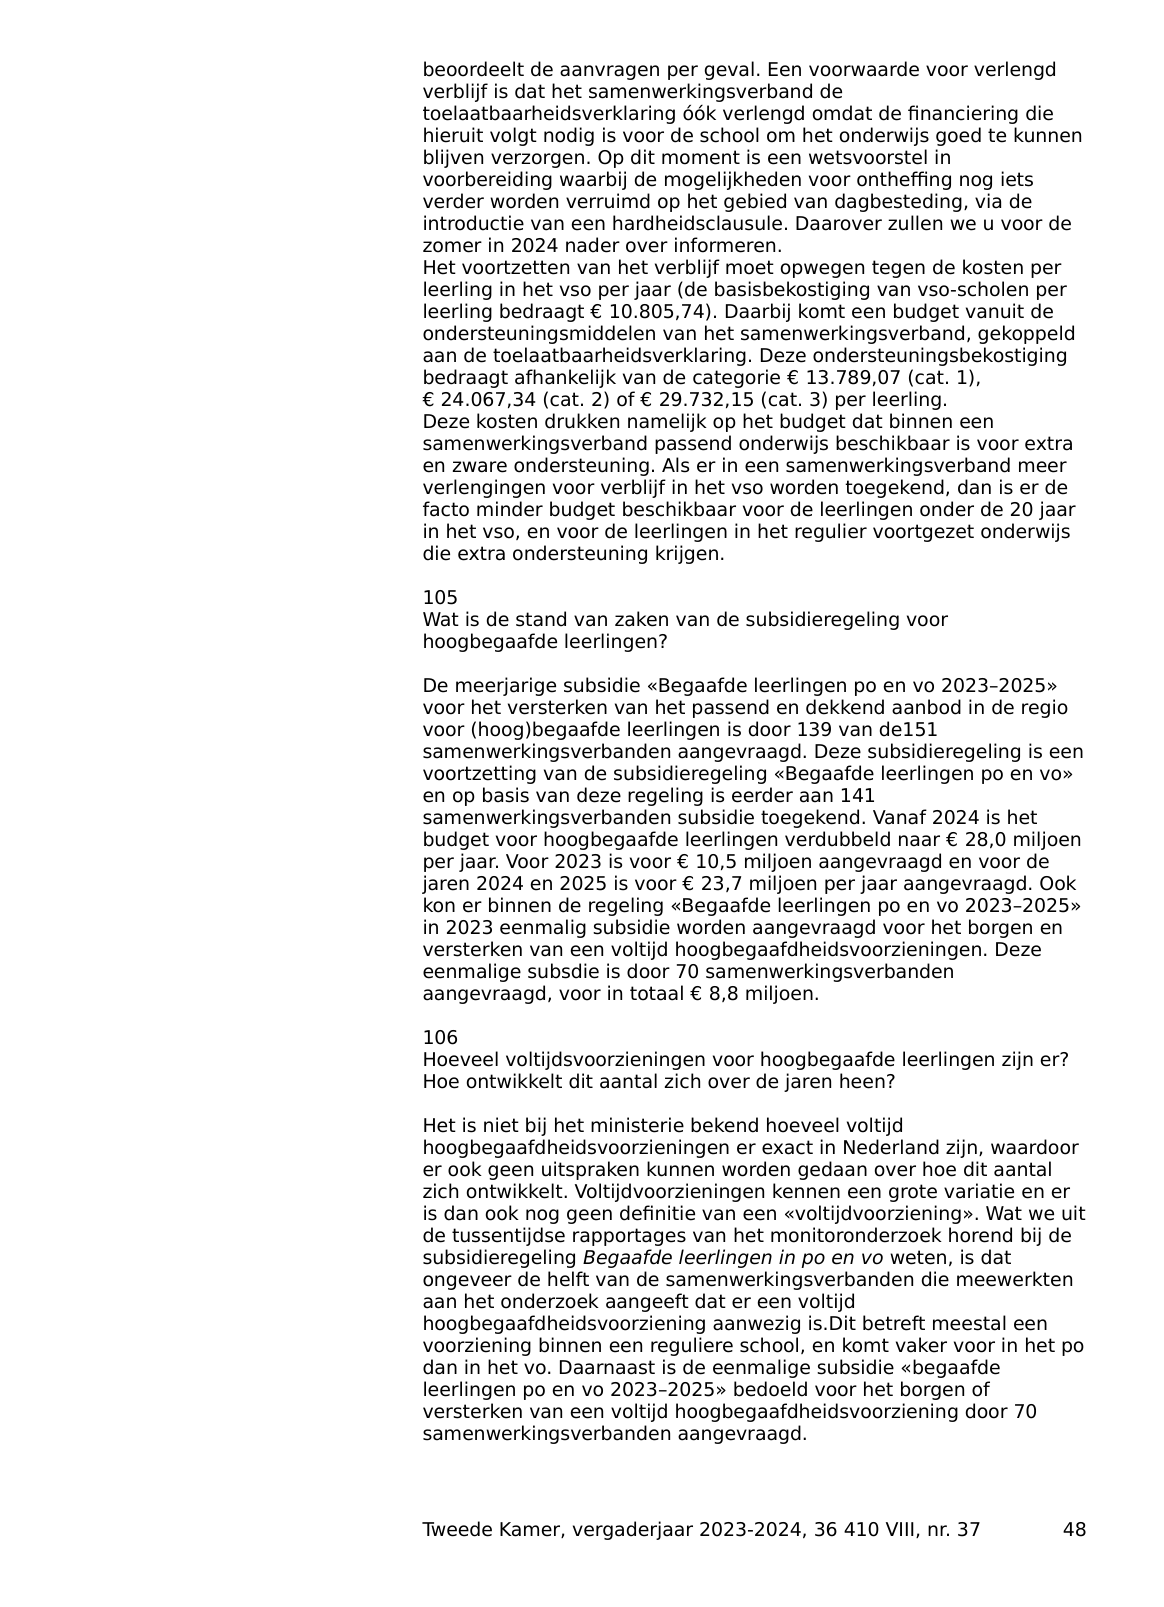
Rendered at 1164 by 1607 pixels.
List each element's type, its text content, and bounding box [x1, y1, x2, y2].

text beoordeelt de aanvragen per geval. Een voorwaarde voor verlengd verblijf is dat het samenwerkingsverband de toelaatbaarheidsverklaring óók verlengd omdat de financiering die hieruit volgt nodig is voor de school om het onderwijs goed te kunnen blijven verzorgen. Op dit moment is een wetsvoorstel in voorbereiding waarbij de mogelijkheden voor ontheffing nog iets verder worden verruimd op het gebied van dagbesteding, via de introductie van een hardheidsclausule. Daarover zullen we u voor de zomer in 2024 nader over informeren. [422, 59, 1087, 257]
text Hoeveel voltijdsvoorzieningen voor hoogbegaafde leerlingen zijn er? Hoe ontwikkelt dit aantal zich over de jaren heen? [422, 1049, 1087, 1093]
text Deze kosten drukken namelijk op het budget dat binnen een samenwerkingsverband passend onderwijs beschikbaar is voor extra en zware ondersteuning. Als er in een samenwerkingsverband meer verlengingen voor verblijf in het vso worden toegekend, dan is er de facto minder budget beschikbaar voor de leerlingen onder de 20 jaar in het vso, en voor de leerlingen in het regulier voortgezet onderwijs die extra ondersteuning krijgen. [422, 411, 1087, 564]
text 106 [422, 1027, 1087, 1049]
text Wat is de stand van zaken van de subsidieregeling voor hoogbegaafde leerlingen? [422, 609, 1087, 653]
text Het is niet bij het ministerie bekend hoeveel voltijd hoogbegaafdheidsvoorzieningen er exact in Nederland zijn, waardoor er ook geen uitspraken kunnen worden gedaan over hoe dit aantal zich ontwikkelt. Voltijdvoorzieningen kennen een grote variatie en er is dan ook nog geen definitie van een «voltijdvoorziening». Wat we uit de tussentijdse rapportages van het monitoronderzoek horend bij de subsidieregeling Begaafde leerlingen in po en vo weten, is dat ongeveer de helft van de samenwerkingsverbanden die meewerkten aan het onderzoek aangeeft dat er een voltijd hoogbegaafdheidsvoorziening aanwezig is.Dit betreft meestal een voorziening binnen een reguliere school, en komt vaker voor in het po dan in het vo. Daarnaast is de eenmalige subsidie «begaafde leerlingen po en vo 2023–2025» bedoeld voor het borgen of versterken van een voltijd hoogbegaafdheidsvoorziening door 70 samenwerkingsverbanden aangevraagd. [422, 1115, 1087, 1444]
text 105 [422, 587, 1087, 609]
text Het voortzetten van het verblijf moet opwegen tegen de kosten per leerling in het vso per jaar (de basisbekostiging van vso-scholen per leerling bedraagt € 10.805,74). Daarbij komt een budget vanuit de ondersteuningsmiddelen van het samenwerkingsverband, gekoppeld aan de toelaatbaarheidsverklaring. Deze ondersteuningsbekostiging bedraagt afhankelijk van de categorie € 13.789,07 (cat. 1), € 24.067,34 (cat. 2) of € 29.732,15 (cat. 3) per leerling. [422, 257, 1087, 411]
text De meerjarige subsidie «Begaafde leerlingen po en vo 2023–2025» voor het versterken van het passend en dekkend aanbod in de regio voor (hoog)begaafde leerlingen is door 139 van de151 samenwerkingsverbanden aangevraagd. Deze subsidieregeling is een voortzetting van de subsidieregeling «Begaafde leerlingen po en vo» en op basis van deze regeling is eerder aan 141 samenwerkingsverbanden subsidie toegekend. Vanaf 2024 is het budget voor hoogbegaafde leerlingen verdubbeld naar € 28,0 miljoen per jaar. Voor 2023 is voor € 10,5 miljoen aangevraagd en voor de jaren 2024 en 2025 is voor € 23,7 miljoen per jaar aangevraagd. Ook kon er binnen de regeling «Begaafde leerlingen po en vo 2023–2025» in 2023 eenmalig subsidie worden aangevraagd voor het borgen en versterken van een voltijd hoogbegaafdheidsvoorzieningen. Deze eenmalige subsdie is door 70 samenwerkingsverbanden aangevraagd, voor in totaal € 8,8 miljoen. [422, 675, 1087, 1004]
